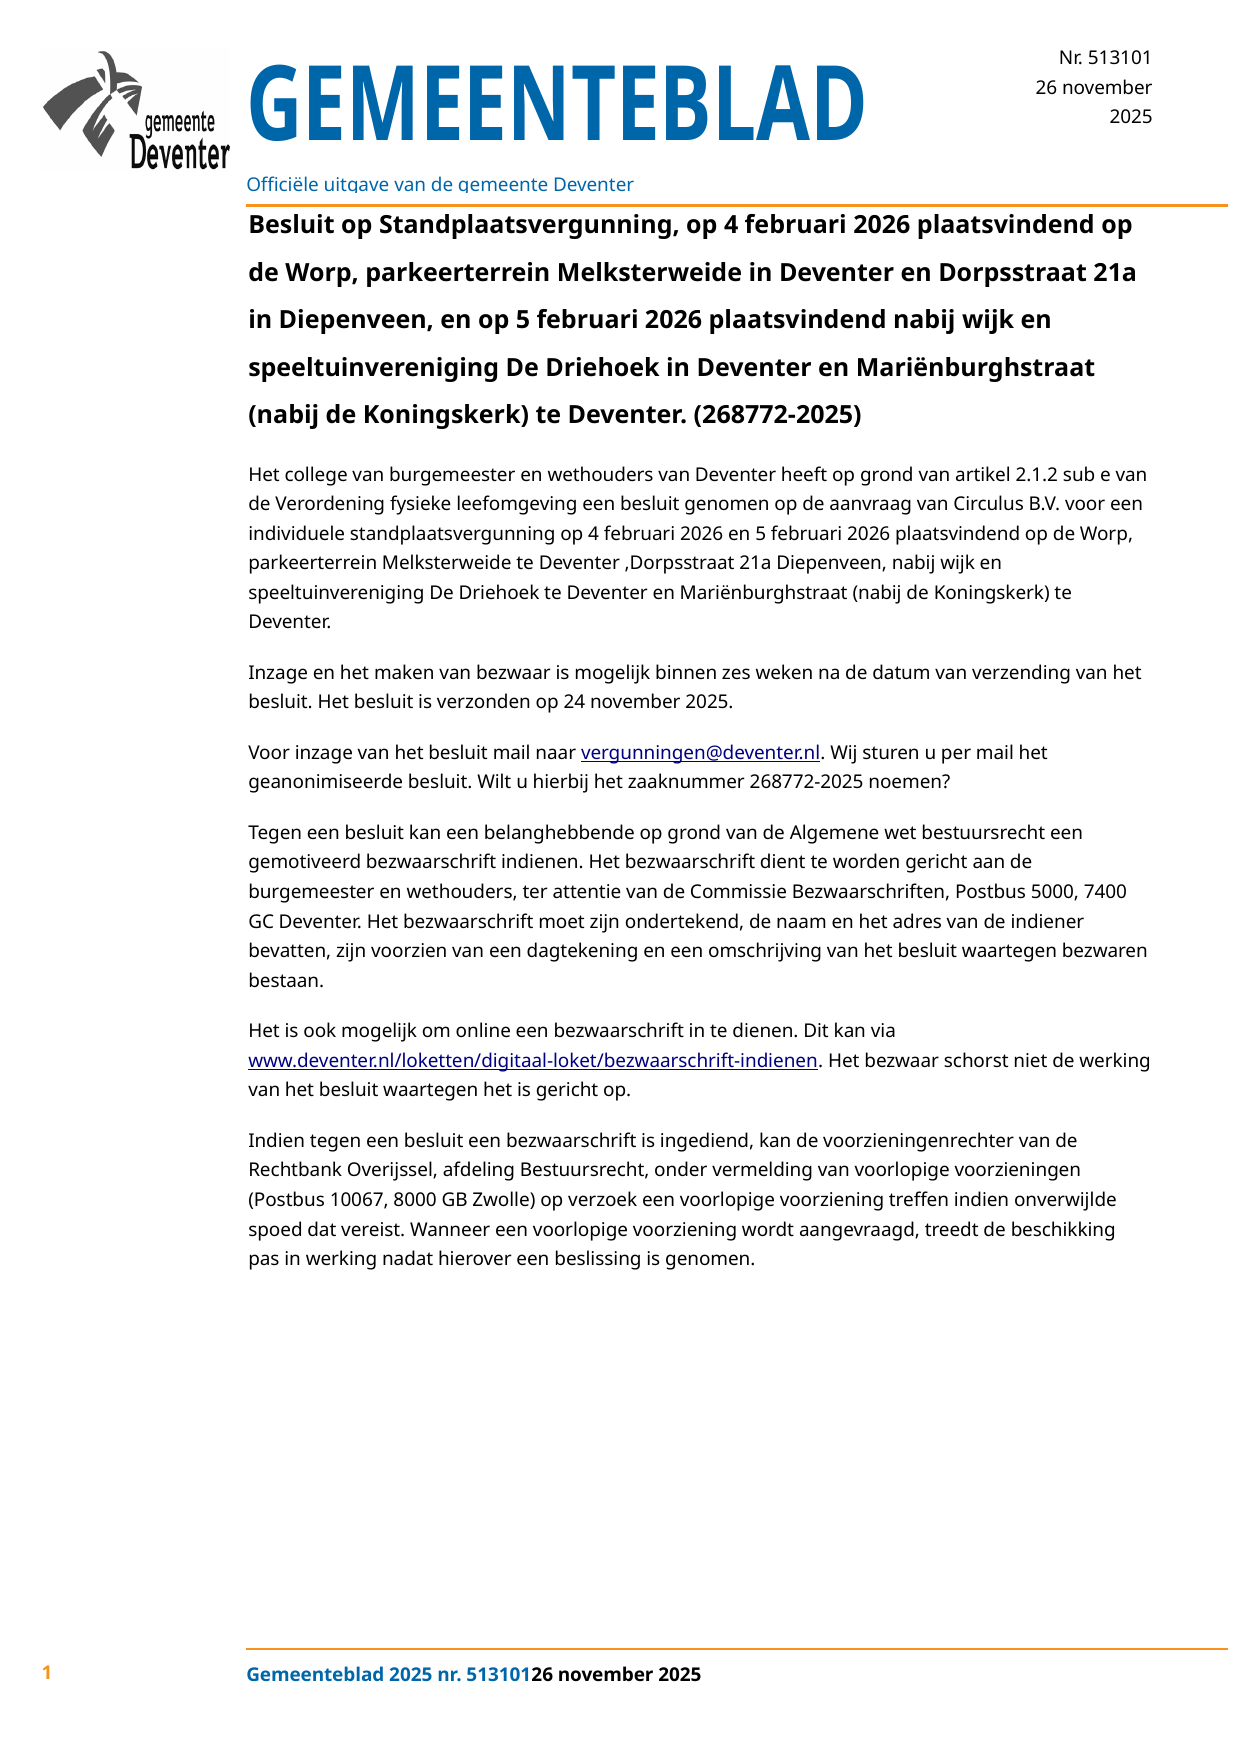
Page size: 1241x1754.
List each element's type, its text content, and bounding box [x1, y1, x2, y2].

text Voor inzage van het besluit mail naar vergunningen@deventer.nl. Wij sturen u per mail het geanonimiseerde besluit. Wilt u hierbij het zaaknummer 268772-2025 noemen? [248, 739, 1152, 794]
text Indien tegen een besluit een bezwaarschrift is ingediend, kan de voorzieningenrechter van de Rechtbank Overijssel, afdeling Bestuursrecht, onder vermelding van voorlopige voorzieningen (Postbus 10067, 8000 GB Zwolle) op verzoek een voorlopige voorziening treffen indien onverwijlde spoed dat vereist. Wanneer een voorlopige voorziening wordt aangevraagd, treedt de beschikking pas in werking nadat hierover een beslissing is genomen. [248, 1127, 1152, 1271]
picture [41, 47, 231, 172]
text Inzage en het maken van bezwaar is mogelijk binnen zes weken na de datum van verzending van het besluit. Het besluit is verzonden op 24 november 2025. [248, 659, 1152, 714]
text Het is ook mogelijk om online een bezwaarschrift in te dienen. Dit kan via www.deventer.nl/loketten/digitaal-loket/bezwaarschrift-indienen. Het bezwaar schorst niet de werking van het besluit waartegen het is gericht op. [248, 1017, 1152, 1102]
text Tegen een besluit kan een belanghebbende op grond van de Algemene wet bestuursrecht een gemotiveerd bezwaarschrift indienen. Het bezwaarschrift dient te worden gericht aan de burgemeester en wethouders, ter attentie van de Commissie Bezwaarschriften, Postbus 5000, 7400 GC Deventer. Het bezwaarschrift moet zijn ondertekend, de naam en het adres van de indiener bevatten, zijn voorzien van een dagtekening en een omschrijving van het besluit waartegen bezwaren bestaan. [248, 819, 1152, 993]
text Besluit op Standplaatsvergunning, op 4 februari 2026 plaatsvindend op de Worp, parkeerterrein Melksterweide in Deventer en Dorpsstraat 21a in Diepenveen, en op 5 februari 2026 plaatsvindend nabij wijk en speeltuinvereniging De Driehoek in Deventer en Mariënburghstraat (nabij de Koningskerk) te Deventer. (268772-2025) [248, 207, 1152, 431]
text Het college van burgemeester en wethouders van Deventer heeft op grond van artikel 2.1.2 sub e van de Verordening fysieke leefomgeving een besluit genomen op de aanvraag van Circulus B.V. voor een individuele standplaatsvergunning op 4 februari 2026 en 5 februari 2026 plaatsvindend op de Worp, parkeerterrein Melksterweide te Deventer ,Dorpsstraat 21a Diepenveen, nabij wijk en speeltuinvereniging De Driehoek te Deventer en Mariënburghstraat (nabij de Koningskerk) te Deventer. [248, 461, 1152, 634]
